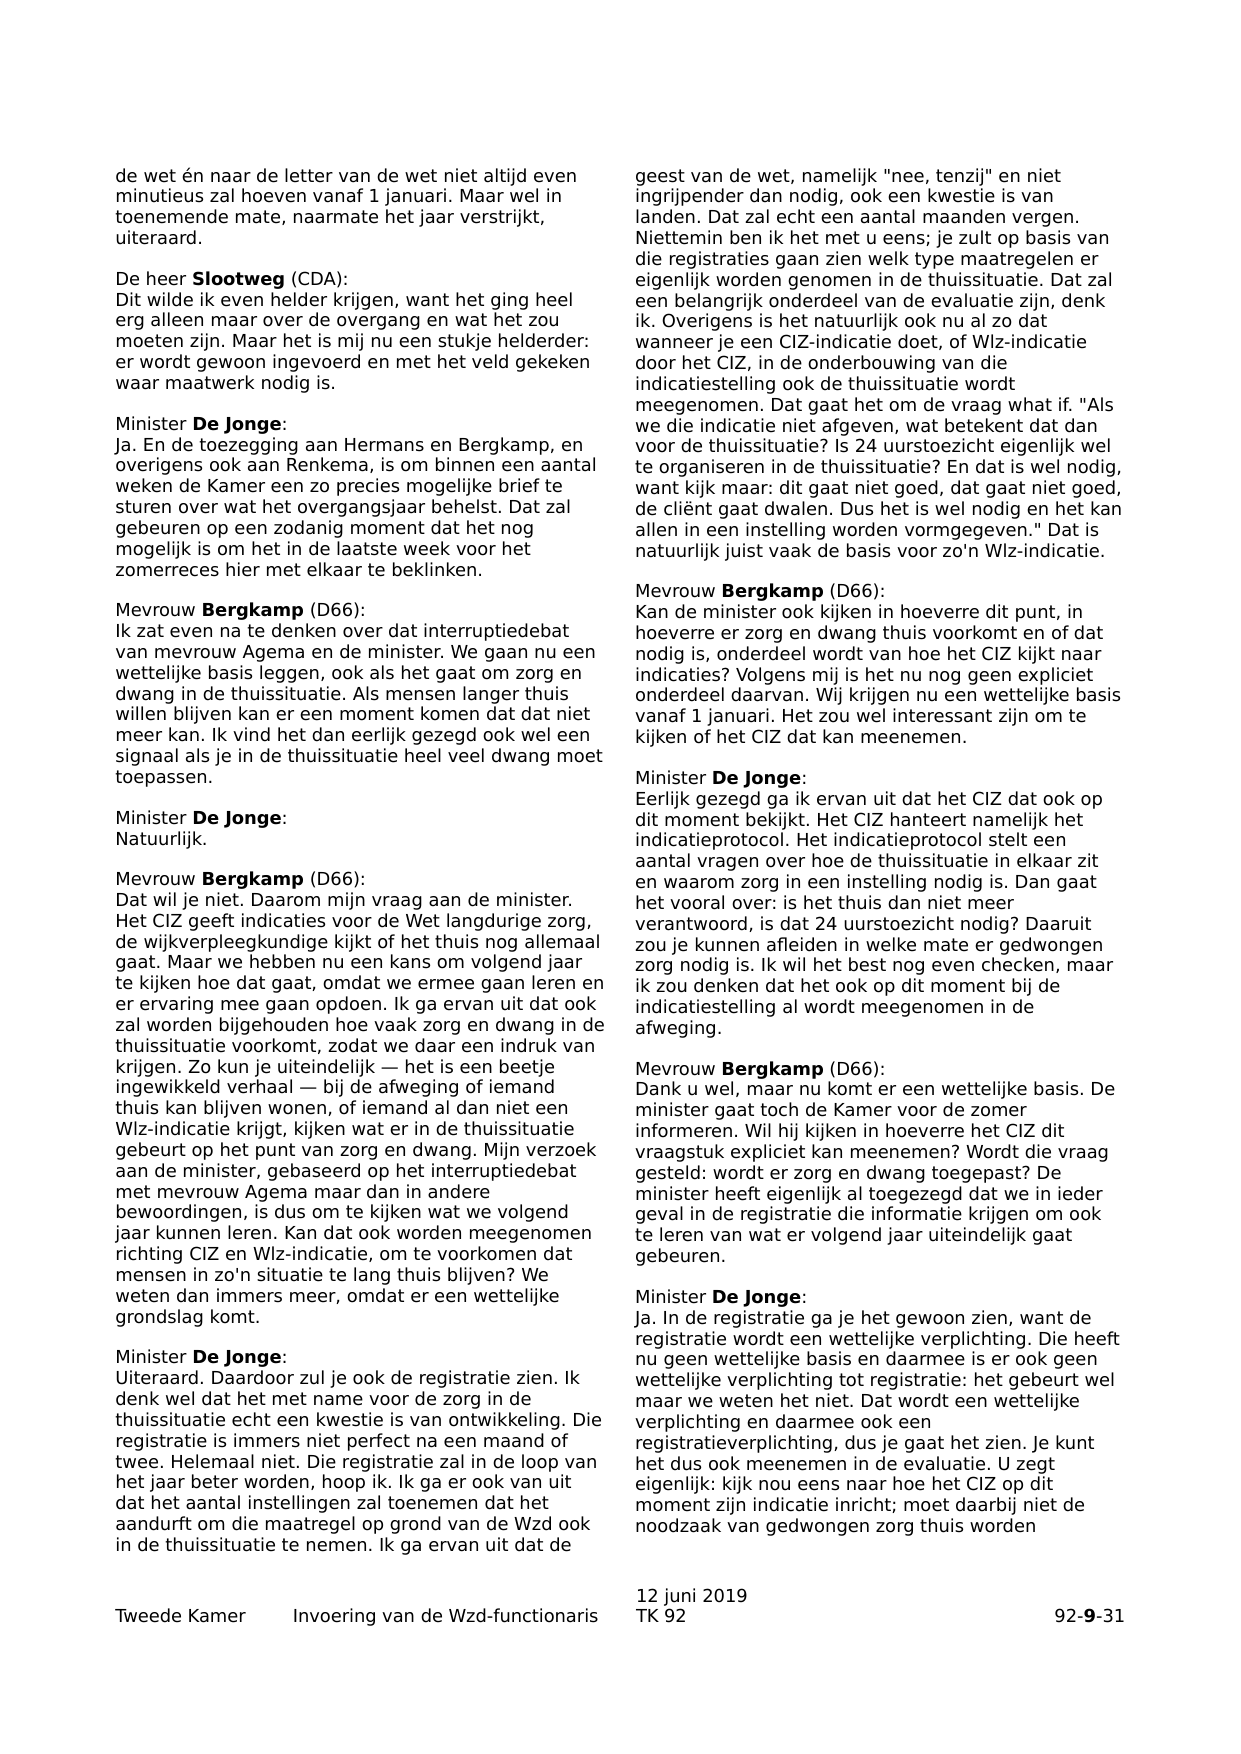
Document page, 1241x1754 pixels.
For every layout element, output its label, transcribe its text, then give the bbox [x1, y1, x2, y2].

text Ja. En de toezegging aan Hermans en Bergkamp, en overigens ook aan Renkema, is om binnen een aantal weken de Kamer een zo precies mogelijke brief te sturen over wat het overgangsjaar behelst. Dat zal gebeuren op een zodanig moment dat het nog mogelijk is om het in de laatste week voor het zomerreces hier met elkaar te beklinken. [115, 434, 605, 580]
text De heer Slootweg (CDA): [115, 269, 605, 289]
text Mevrouw Bergkamp (D66): [115, 600, 605, 621]
text Minister De Jonge: [115, 807, 605, 828]
text geest van de wet, namelijk "nee, tenzij" en niet ingrijpender dan nodig, ook een kwestie is van landen. Dat zal echt een aantal maanden vergen. Niettemin ben ik het met u eens; je zult op basis van die registraties gaan zien welk type maatregelen er eigenlijk worden genomen in de thuissituatie. Dat zal een belangrijk onderdeel van de evaluatie zijn, denk ik. Overigens is het natuurlijk ook nu al zo dat wanneer je een CIZ-indicatie doet, of Wlz-indicatie door het CIZ, in de onderbouwing van die indicatiestelling ook de thuissituatie wordt meegenomen. Dat gaat het om de vraag what if. "Als we die indicatie niet afgeven, wat betekent dat dan voor de thuissituatie? Is 24 uurstoezicht eigenlijk wel te organiseren in de thuissituatie? En dat is wel nodig, want kijk maar: dit gaat niet goed, dat gaat niet goed, de cliënt gaat dwalen. Dus het is wel nodig en het kan allen in een instelling worden vormgegeven." Dat is natuurlijk juist vaak de basis voor zo'n Wlz-indicatie. [635, 165, 1125, 561]
text Ja. In de registratie ga je het gewoon zien, want de registratie wordt een wettelijke verplichting. Die heeft nu geen wettelijke basis en daarmee is er ook geen wettelijke verplichting tot registratie: het gebeurt wel maar we weten het niet. Dat wordt een wettelijke verplichting en daarmee ook een registratieverplichting, dus je gaat het zien. Je kunt het dus ook meenemen in de evaluatie. U zegt eigenlijk: kijk nou eens naar hoe het CIZ op dit moment zijn indicatie inricht; moet daarbij niet de noodzaak van gedwongen zorg thuis worden [635, 1307, 1125, 1537]
text Minister De Jonge: [635, 768, 1125, 788]
text Dank u wel, maar nu komt er een wettelijke basis. De minister gaat toch de Kamer voor de zomer informeren. Wil hij kijken in hoeverre het CIZ dit vraagstuk expliciet kan meenemen? Wordt die vraag gesteld: wordt er zorg en dwang toegepast? De minister heeft eigenlijk al toegezegd dat we in ieder geval in de registratie die informatie krijgen om ook te leren van wat er volgend jaar uiteindelijk gaat gebeuren. [635, 1079, 1125, 1267]
text Dat wil je niet. Daarom mijn vraag aan de minister. Het CIZ geeft indicaties voor de Wet langdurige zorg, de wijkverpleegkundige kijkt of het thuis nog allemaal gaat. Maar we hebben nu een kans om volgend jaar te kijken hoe dat gaat, omdat we ermee gaan leren en er ervaring mee gaan opdoen. Ik ga ervan uit dat ook zal worden bijgehouden hoe vaak zorg en dwang in de thuissituatie voorkomt, zodat we daar een indruk van krijgen. Zo kun je uiteindelijk — het is een beetje ingewikkeld verhaal — bij de afweging of iemand thuis kan blijven wonen, of iemand al dan niet een Wlz-indicatie krijgt, kijken wat er in de thuissituatie gebeurt op het punt van zorg en dwang. Mijn verzoek aan de minister, gebaseerd op het interruptiedebat met mevrouw Agema maar dan in andere bewoordingen, is dus om te kijken wat we volgend jaar kunnen leren. Kan dat ook worden meegenomen richting CIZ en Wlz-indicatie, om te voorkomen dat mensen in zo'n situatie te lang thuis blijven? We weten dan immers meer, omdat er een wettelijke grondslag komt. [115, 890, 605, 1327]
text Minister De Jonge: [115, 1347, 605, 1368]
text Eerlijk gezegd ga ik ervan uit dat het CIZ dat ook op dit moment bekijkt. Het CIZ hanteert namelijk het indicatieprotocol. Het indicatieprotocol stelt een aantal vragen over hoe de thuissituatie in elkaar zit en waarom zorg in een instelling nodig is. Dan gaat het vooral over: is het thuis dan niet meer verantwoord, is dat 24 uurstoezicht nodig? Daaruit zou je kunnen afleiden in welke mate er gedwongen zorg nodig is. Ik wil het best nog even checken, maar ik zou denken dat het ook op dit moment bij de indicatiestelling al wordt meegenomen in de afweging. [635, 788, 1125, 1038]
text Minister De Jonge: [115, 413, 605, 434]
text Mevrouw Bergkamp (D66): [635, 1058, 1125, 1079]
text Uiteraard. Daardoor zul je ook de registratie zien. Ik denk wel dat het met name voor de zorg in de thuissituatie echt een kwestie is van ontwikkeling. Die registratie is immers niet perfect na een maand of twee. Helemaal niet. Die registratie zal in de loop van het jaar beter worden, hoop ik. Ik ga er ook van uit dat het aantal instellingen zal toenemen dat het aandurft om die maatregel op grond van de Wzd ook in de thuissituatie te nemen. Ik ga ervan uit dat de [115, 1368, 605, 1556]
text Mevrouw Bergkamp (D66): [115, 869, 605, 890]
text de wet én naar de letter van de wet niet altijd even minutieus zal hoeven vanaf 1 januari. Maar wel in toenemende mate, naarmate het jaar verstrijkt, uiteraard. [115, 165, 605, 249]
text Natuurlijk. [115, 828, 605, 849]
text Dit wilde ik even helder krijgen, want het ging heel erg alleen maar over de overgang en wat het zou moeten zijn. Maar het is mij nu een stukje helderder: er wordt gewoon ingevoerd en met het veld gekeken waar maatwerk nodig is. [115, 289, 605, 393]
text Mevrouw Bergkamp (D66): [635, 581, 1125, 602]
text Minister De Jonge: [635, 1287, 1125, 1307]
text Ik zat even na te denken over dat interruptiedebat van mevrouw Agema en de minister. We gaan nu een wettelijke basis leggen, ook als het gaat om zorg en dwang in de thuissituatie. Als mensen langer thuis willen blijven kan er een moment komen dat dat niet meer kan. Ik vind het dan eerlijk gezegd ook wel een signaal als je in de thuissituatie heel veel dwang moet toepassen. [115, 621, 605, 787]
text Kan de minister ook kijken in hoeverre dit punt, in hoeverre er zorg en dwang thuis voorkomt en of dat nodig is, onderdeel wordt van hoe het CIZ kijkt naar indicaties? Volgens mij is het nu nog geen expliciet onderdeel daarvan. Wij krijgen nu een wettelijke basis vanaf 1 januari. Het zou wel interessant zijn om te kijken of het CIZ dat kan meenemen. [635, 602, 1125, 748]
